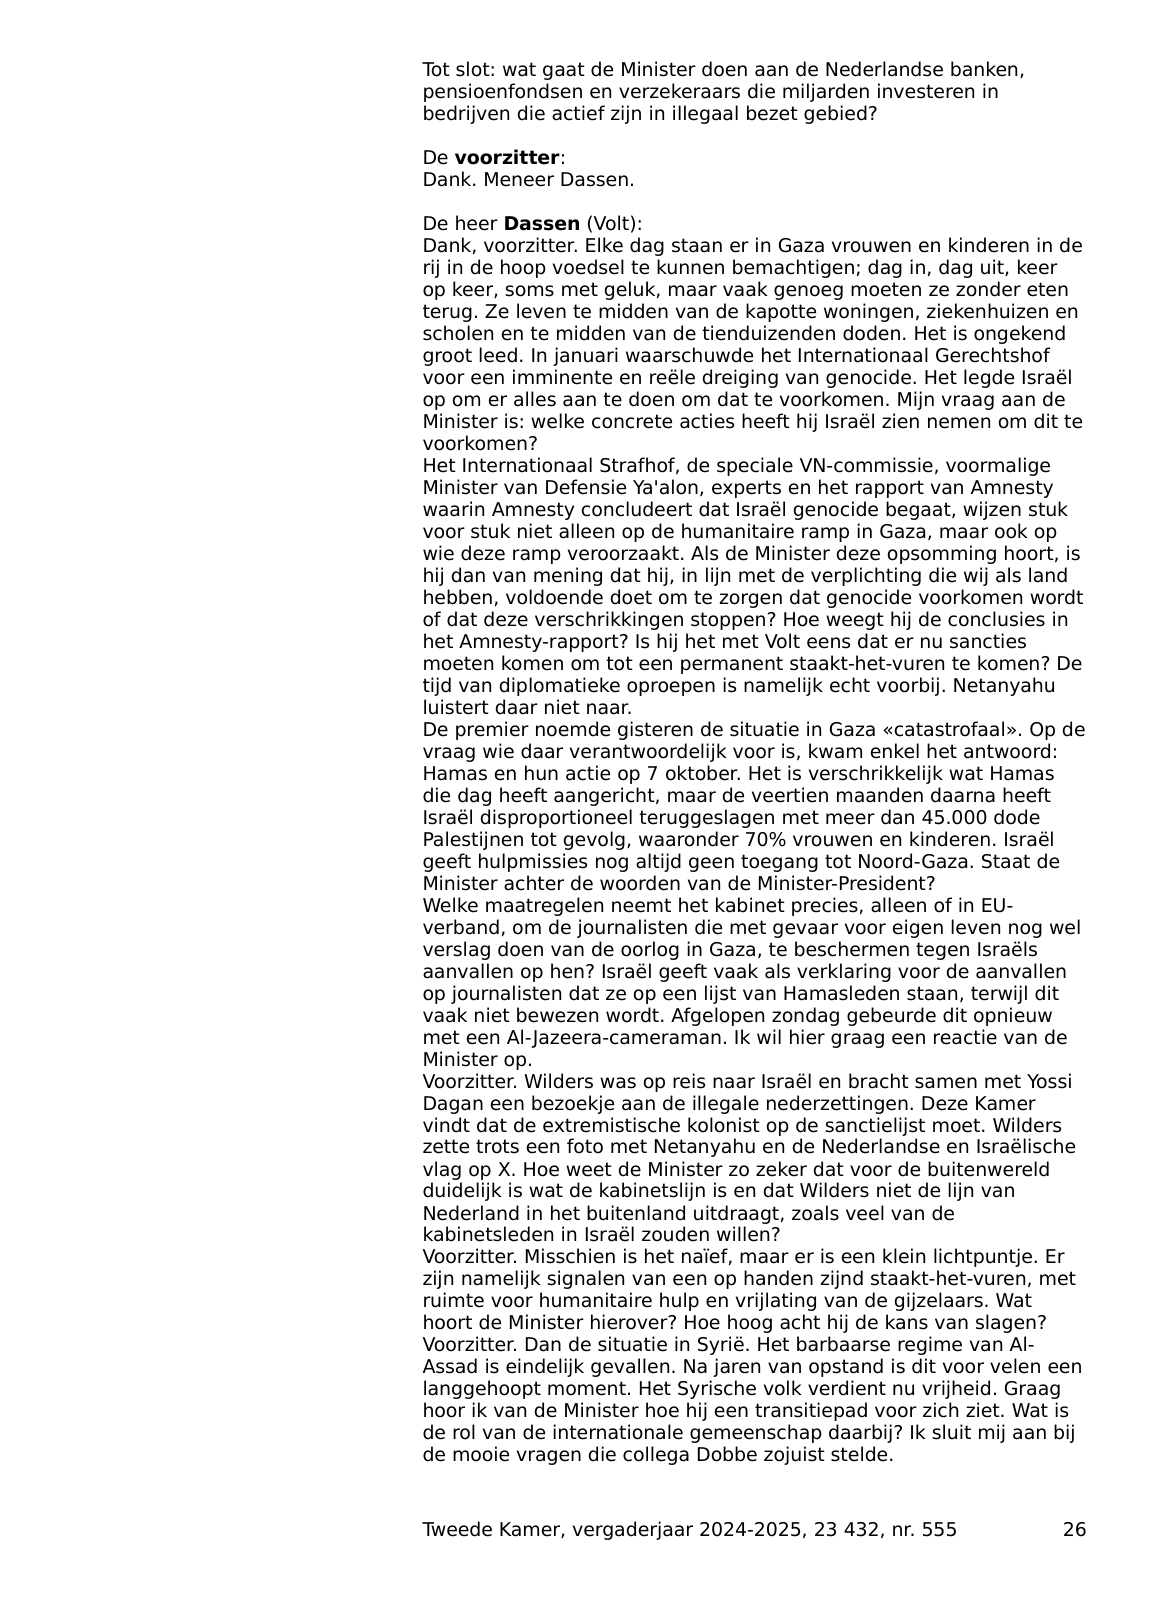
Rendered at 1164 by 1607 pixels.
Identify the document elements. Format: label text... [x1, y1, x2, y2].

text Tot slot: wat gaat de Minister doen aan de Nederlandse banken, pensioenfondsen en verzekeraars die miljarden investeren in bedrijven die actief zijn in illegaal bezet gebied? [422, 59, 1087, 125]
text Dank, voorzitter. Elke dag staan er in Gaza vrouwen en kinderen in de rij in de hoop voedsel te kunnen bemachtigen; dag in, dag uit, keer op keer, soms met geluk, maar vaak genoeg moeten ze zonder eten terug. Ze leven te midden van de kapotte woningen, ziekenhuizen en scholen en te midden van de tienduizenden doden. Het is ongekend groot leed. In januari waarschuwde het Internationaal Gerechtshof voor een imminente en reële dreiging van genocide. Het legde Israël op om er alles aan te doen om dat te voorkomen. Mijn vraag aan de Minister is: welke concrete acties heeft hij Israël zien nemen om dit te voorkomen? [422, 235, 1087, 455]
text Voorzitter. Dan de situatie in Syrië. Het barbaarse regime van Al-Assad is eindelijk gevallen. Na jaren van opstand is dit voor velen een langgehoopt moment. Het Syrische volk verdient nu vrijheid. Graag hoor ik van de Minister hoe hij een transitiepad voor zich ziet. Wat is de rol van de internationale gemeenschap daarbij? Ik sluit mij aan bij de mooie vragen die collega Dobbe zojuist stelde. [422, 1334, 1087, 1466]
text Voorzitter. Wilders was op reis naar Israël en bracht samen met Yossi Dagan een bezoekje aan de illegale nederzettingen. Deze Kamer vindt dat de extremistische kolonist op de sanctielijst moet. Wilders zette trots een foto met Netanyahu en de Nederlandse en Israëlische vlag op X. Hoe weet de Minister zo zeker dat voor de buitenwereld duidelijk is wat de kabinetslijn is en dat Wilders niet de lijn van Nederland in het buitenland uitdraagt, zoals veel van de kabinetsleden in Israël zouden willen? [422, 1071, 1087, 1246]
text Dank. Meneer Dassen. [422, 169, 1087, 191]
text De voorzitter: [422, 147, 1087, 169]
text De heer Dassen (Volt): [422, 213, 1087, 235]
text Het Internationaal Strafhof, de speciale VN-commissie, voormalige Minister van Defensie Ya'alon, experts en het rapport van Amnesty waarin Amnesty concludeert dat Israël genocide begaat, wijzen stuk voor stuk niet alleen op de humanitaire ramp in Gaza, maar ook op wie deze ramp veroorzaakt. Als de Minister deze opsomming hoort, is hij dan van mening dat hij, in lijn met de verplichting die wij als land hebben, voldoende doet om te zorgen dat genocide voorkomen wordt of dat deze verschrikkingen stoppen? Hoe weegt hij de conclusies in het Amnesty-rapport? Is hij het met Volt eens dat er nu sancties moeten komen om tot een permanent staakt-het-vuren te komen? De tijd van diplomatieke oproepen is namelijk echt voorbij. Netanyahu luistert daar niet naar. [422, 455, 1087, 719]
text Welke maatregelen neemt het kabinet precies, alleen of in EU-verband, om de journalisten die met gevaar voor eigen leven nog wel verslag doen van de oorlog in Gaza, te beschermen tegen Israëls aanvallen op hen? Israël geeft vaak als verklaring voor de aanvallen op journalisten dat ze op een lijst van Hamasleden staan, terwijl dit vaak niet bewezen wordt. Afgelopen zondag gebeurde dit opnieuw met een Al-Jazeera-cameraman. Ik wil hier graag een reactie van de Minister op. [422, 895, 1087, 1071]
text Voorzitter. Misschien is het naïef, maar er is een klein lichtpuntje. Er zijn namelijk signalen van een op handen zijnd staakt-het-vuren, met ruimte voor humanitaire hulp en vrijlating van de gijzelaars. Wat hoort de Minister hierover? Hoe hoog acht hij de kans van slagen? [422, 1246, 1087, 1334]
text De premier noemde gisteren de situatie in Gaza «catastrofaal». Op de vraag wie daar verantwoordelijk voor is, kwam enkel het antwoord: Hamas en hun actie op 7 oktober. Het is verschrikkelijk wat Hamas die dag heeft aangericht, maar de veertien maanden daarna heeft Israël disproportioneel teruggeslagen met meer dan 45.000 dode Palestijnen tot gevolg, waaronder 70% vrouwen en kinderen. Israël geeft hulpmissies nog altijd geen toegang tot Noord-Gaza. Staat de Minister achter de woorden van de Minister-President? [422, 719, 1087, 895]
